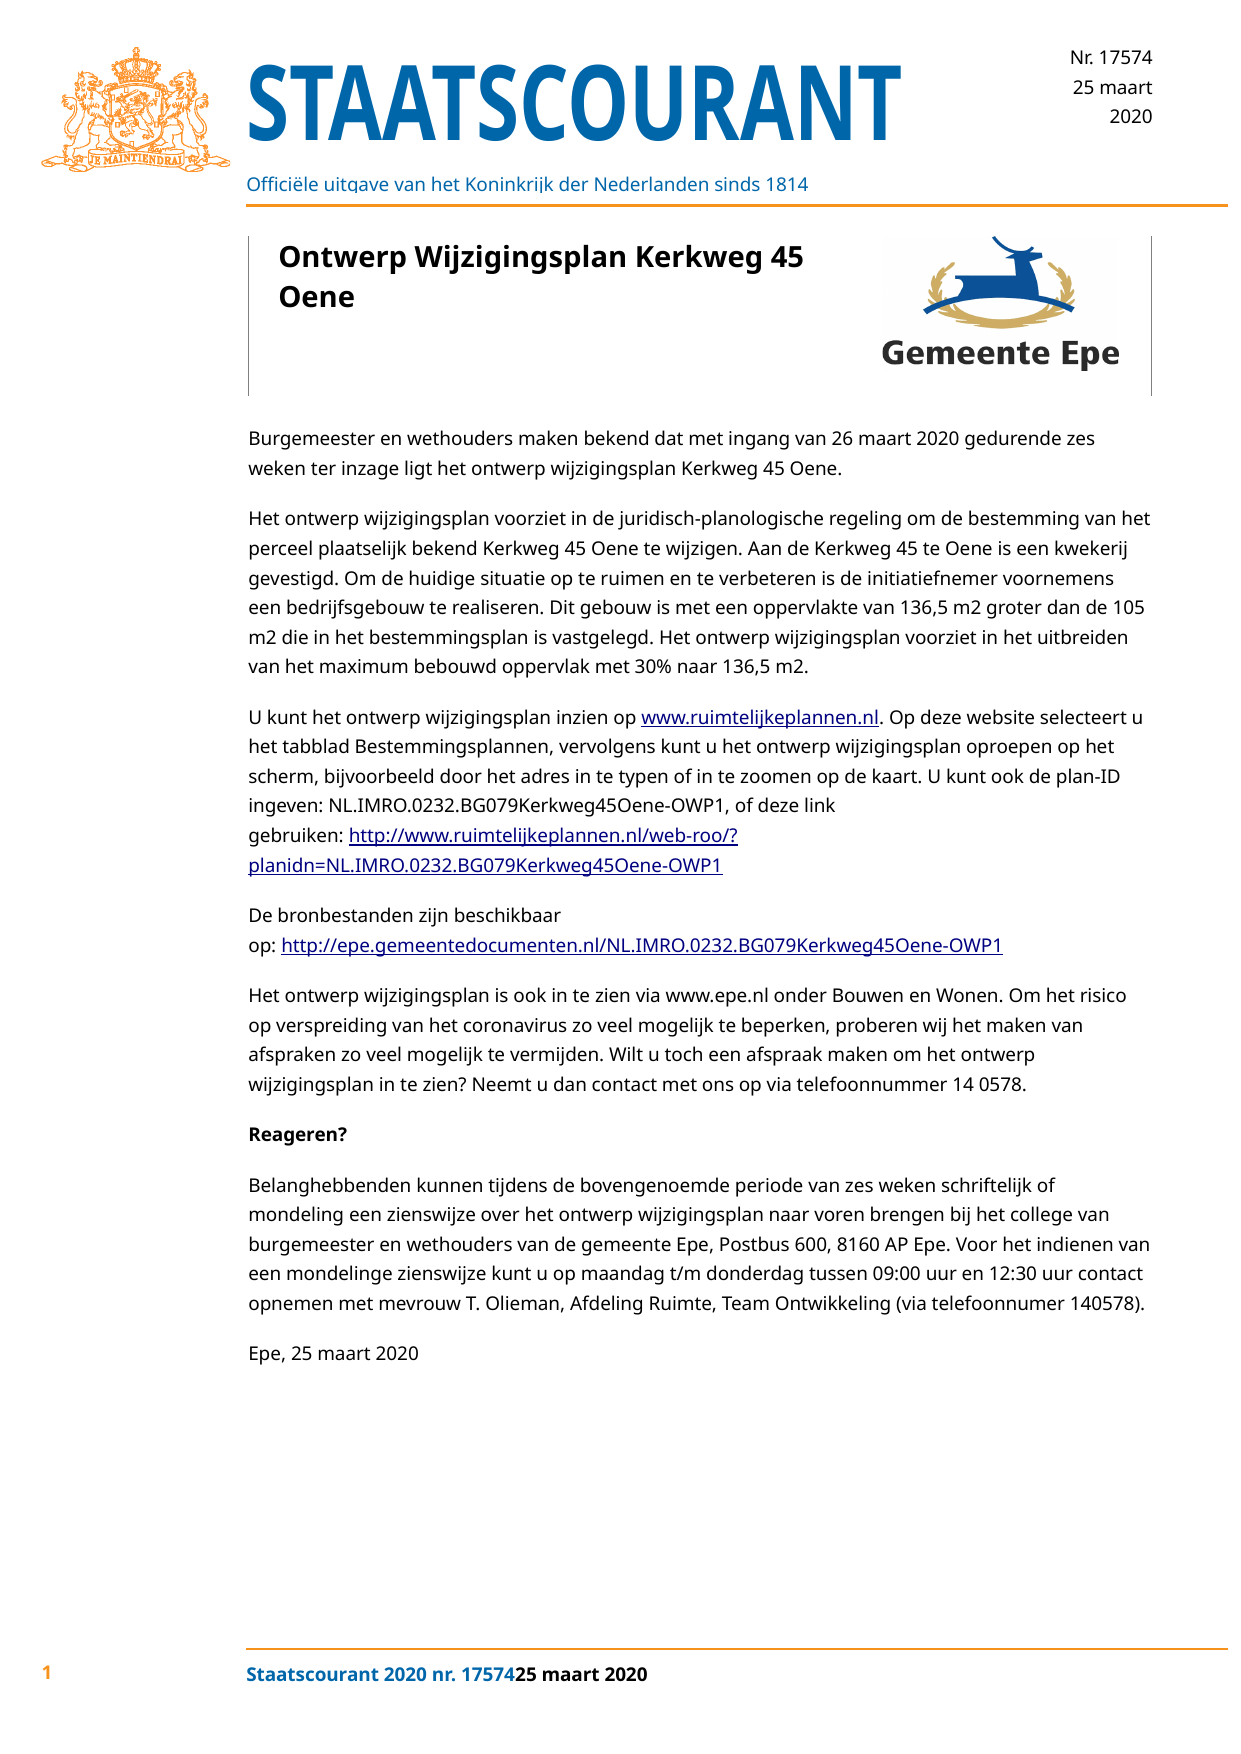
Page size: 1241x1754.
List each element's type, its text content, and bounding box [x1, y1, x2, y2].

text Het ontwerp wijzigingsplan voorziet in de juridisch-planologische regeling om de bestemming van het perceel plaatselijk bekend Kerkweg 45 Oene te wijzigen. Aan de Kerkweg 45 te Oene is een kwekerij gevestigd. Om de huidige situatie op te ruimen en te verbeteren is de initiatiefnemer voornemens een bedrijfsgebouw te realiseren. Dit gebouw is met een oppervlakte van 136,5 m2 groter dan de 105 m2 die in het bestemmingsplan is vastgelegd. Het ontwerp wijzigingsplan voorziet in het uitbreiden van het maximum bebouwd oppervlak met 30% naar 136,5 m2. [248, 506, 1152, 679]
text Het ontwerp wijzigingsplan is ook in te zien via www.epe.nl onder Bouwen en Wonen. Om het risico op verspreiding van het coronavirus zo veel mogelijk te beperken, proberen wij het maken van afspraken zo veel mogelijk te vermijden. Wilt u toch een afspraak maken om het ontwerp wijzigingsplan in te zien? Neemt u dan contact met ons op via telefoonnummer 14 0578. [248, 982, 1152, 1097]
table_header [850, 236, 1151, 396]
text Epe, 25 maart 2020 [248, 1341, 1152, 1366]
picture [41, 47, 231, 172]
table_header Ontwerp Wijzigingsplan Kerkweg 45 Oene [249, 236, 850, 396]
picture [882, 236, 1119, 371]
text U kunt het ontwerp wijzigingsplan inzien op www.ruimtelijkeplannen.nl. Op deze website selecteert u het tabblad Bestemmingsplannen, vervolgens kunt u het ontwerp wijzigingsplan oproepen op het scherm, bijvoorbeeld door het adres in te typen of in te zoomen op de kaart. U kunt ook de plan-ID ingeven: NL.IMRO.0232.BG079Kerkweg45Oene-OWP1, of deze link gebruiken: http://www.ruimtelijkeplannen.nl/web-roo/?planidn=NL.IMRO.0232.BG079Kerkweg45Oene-OWP1 [248, 704, 1152, 877]
text Belanghebbenden kunnen tijdens de bovengenoemde periode van zes weken schriftelijk of mondeling een zienswijze over het ontwerp wijzigingsplan naar voren brengen bij het college van burgemeester en wethouders van de gemeente Epe, Postbus 600, 8160 AP Epe. Voor het indienen van een mondelinge zienswijze kunt u op maandag t/m donderdag tussen 09:00 uur en 12:30 uur contact opnemen met mevrouw T. Olieman, Afdeling Ruimte, Team Ontwikkeling (via telefoonnumer 140578). [248, 1172, 1152, 1316]
text Reageren? [248, 1121, 1152, 1147]
text Burgemeester en wethouders maken bekend dat met ingang van 26 maart 2020 gedurende zes weken ter inzage ligt het ontwerp wijzigingsplan Kerkweg 45 Oene. [248, 426, 1152, 481]
text De bronbestanden zijn beschikbaar op: http://epe.gemeentedocumenten.nl/NL.IMRO.0232.BG079Kerkweg45Oene-OWP1 [248, 902, 1152, 957]
